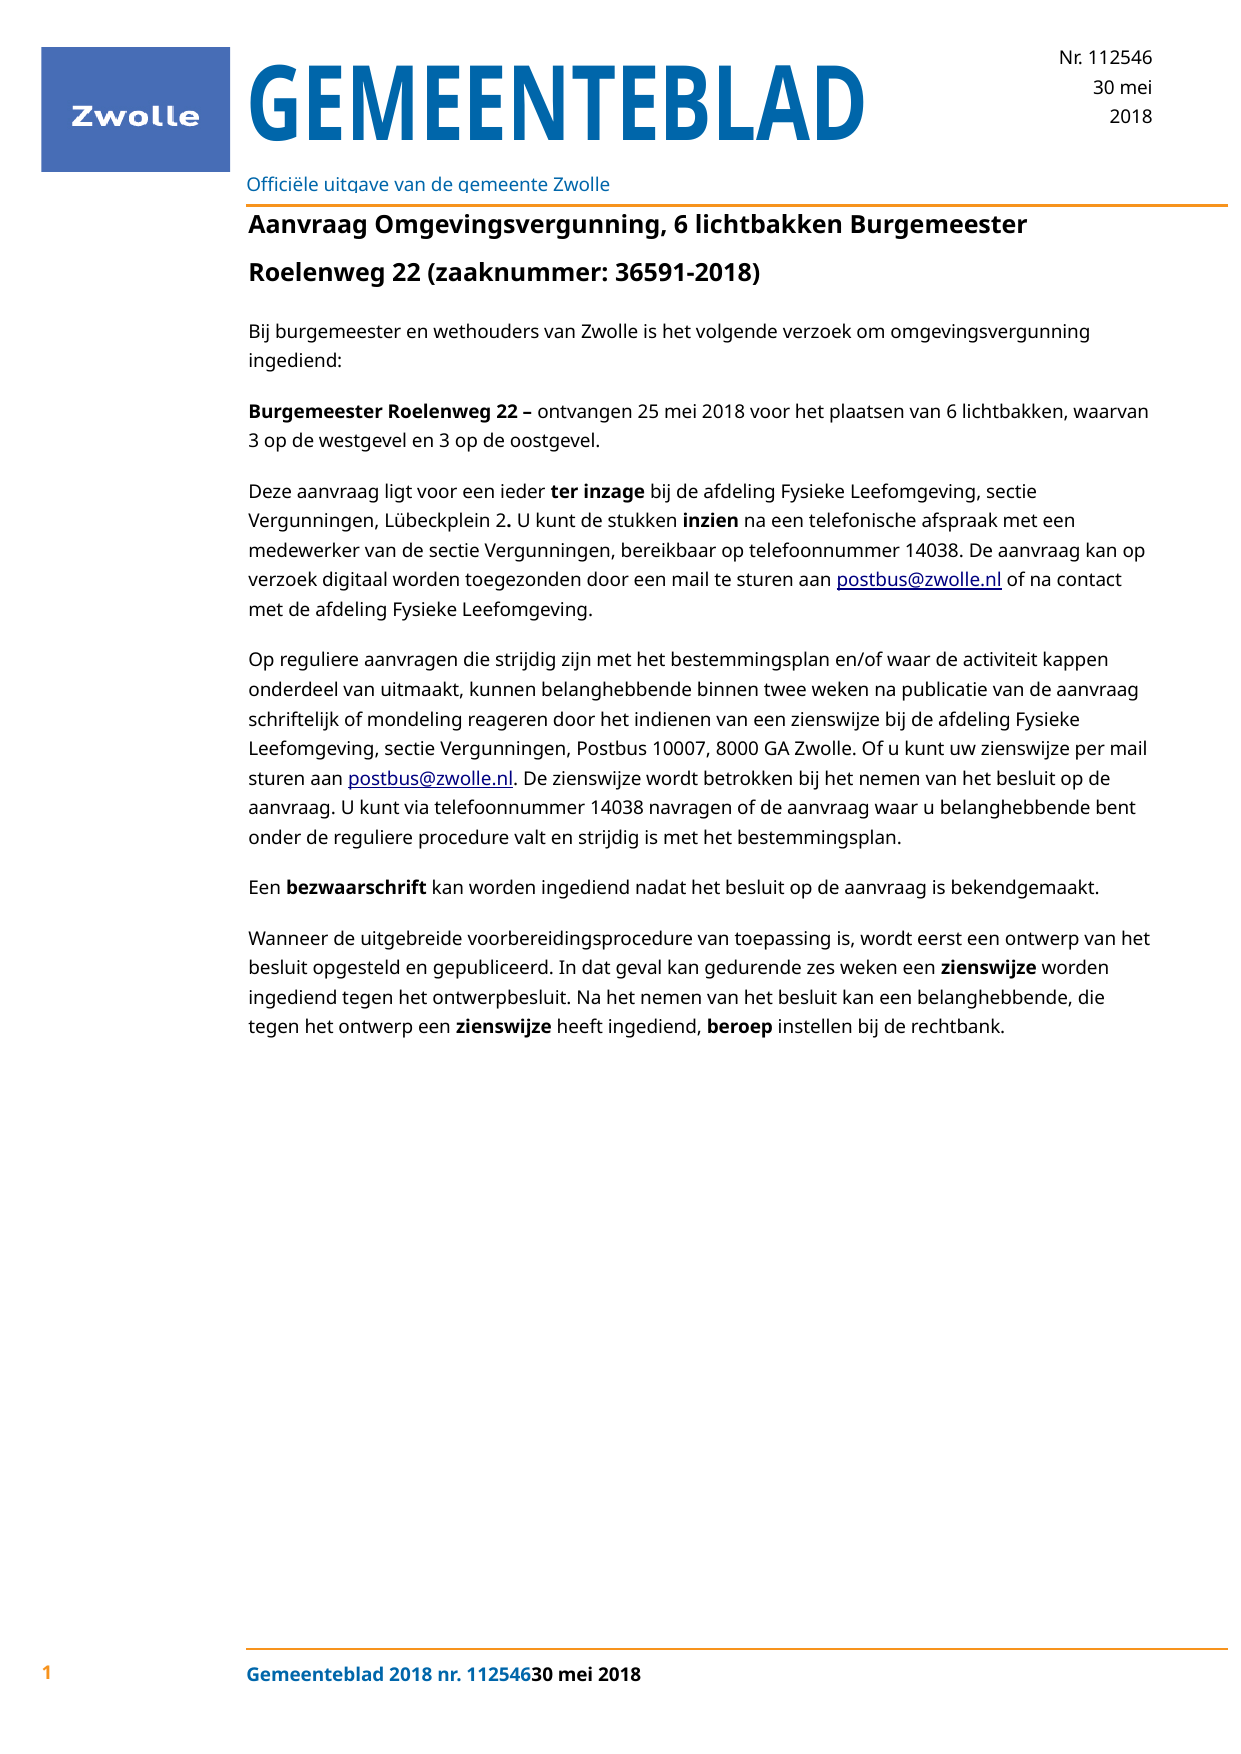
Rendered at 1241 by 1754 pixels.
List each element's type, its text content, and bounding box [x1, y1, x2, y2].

text Wanneer de uitgebreide voorbereidingsprocedure van toepassing is, wordt eerst een ontwerp van het besluit opgesteld en gepubliceerd. In dat geval kan gedurende zes weken een zienswijze worden ingediend tegen het ontwerpbesluit. Na het nemen van het besluit kan een belanghebbende, die tegen het ontwerp een zienswijze heeft ingediend, beroep instellen bij de rechtbank. [248, 925, 1152, 1039]
text Burgemeester Roelenweg 22 – ontvangen 25 mei 2018 voor het plaatsen van 6 lichtbakken, waarvan 3 op de westgevel en 3 op de oostgevel. [248, 398, 1152, 453]
text Een bezwaarschrift kan worden ingediend nadat het besluit op de aanvraag is bekendgemaakt. [248, 874, 1152, 900]
text Deze aanvraag ligt voor een ieder ter inzage bij de afdeling Fysieke Leefomgeving, sectie Vergunningen, Lübeckplein 2. U kunt de stukken inzien na een telefonische afspraak met een medewerker van de sectie Vergunningen, bereikbaar op telefoonnummer 14038. De aanvraag kan op verzoek digitaal worden toegezonden door een mail te sturen aan postbus@zwolle.nl of na contact met de afdeling Fysieke Leefomgeving. [248, 478, 1152, 622]
text Op reguliere aanvragen die strijdig zijn met het bestemmingsplan en/of waar de activiteit kappen onderdeel van uitmaakt, kunnen belanghebbende binnen twee weken na publicatie van de aanvraag schriftelijk of mondeling reageren door het indienen van een zienswijze bij de afdeling Fysieke Leefomgeving, sectie Vergunningen, Postbus 10007, 8000 GA Zwolle. Of u kunt uw zienswijze per mail sturen aan postbus@zwolle.nl. De zienswijze wordt betrokken bij het nemen van het besluit op de aanvraag. U kunt via telefoonnummer 14038 navragen of de aanvraag waar u belanghebbende bent onder de reguliere procedure valt en strijdig is met het bestemmingsplan. [248, 647, 1152, 850]
text Bij burgemeester en wethouders van Zwolle is het volgende verzoek om omgevingsvergunning ingediend: [248, 318, 1152, 373]
picture [41, 47, 231, 172]
text Aanvraag Omgevingsvergunning, 6 lichtbakken Burgemeester Roelenweg 22 (zaaknummer: 36591-2018) [248, 207, 1152, 288]
